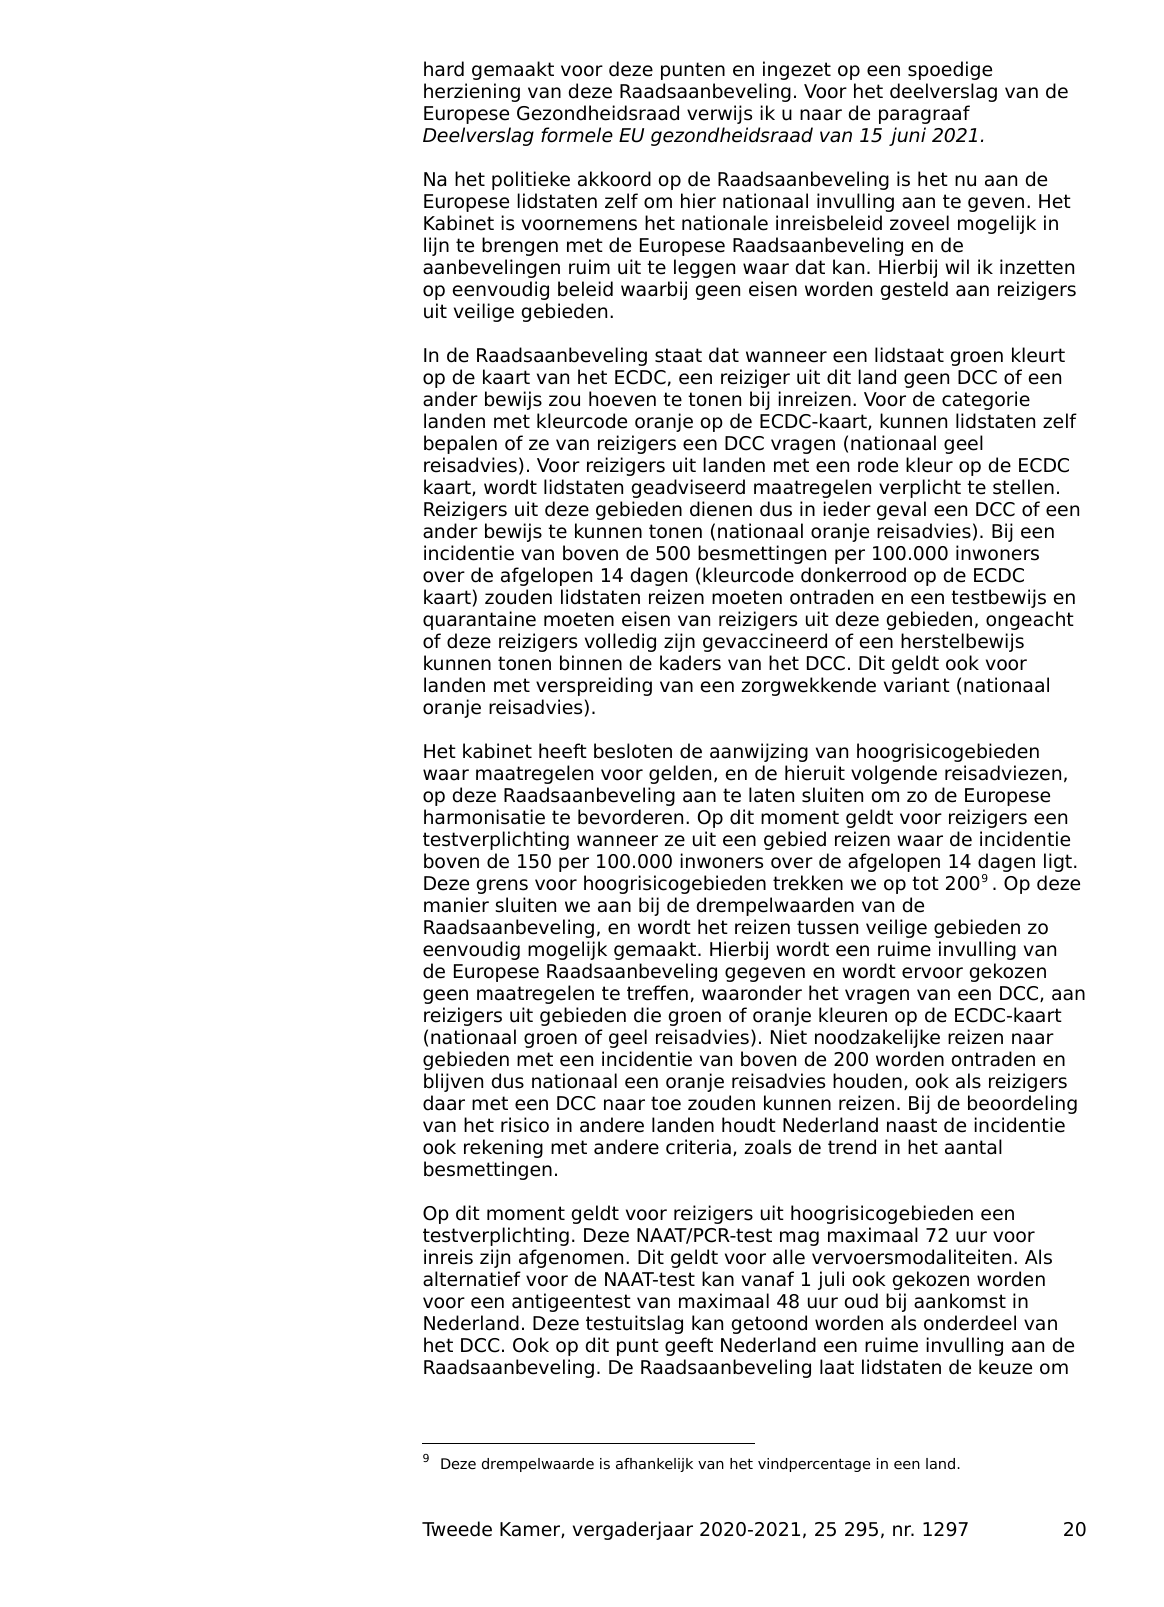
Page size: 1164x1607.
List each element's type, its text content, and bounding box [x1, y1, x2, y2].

text hard gemaakt voor deze punten en ingezet op een spoedige herziening van deze Raadsaanbeveling. Voor het deelverslag van de Europese Gezondheidsraad verwijs ik u naar de paragraaf Deelverslag formele EU gezondheidsraad van 15 juni 2021. [422, 59, 1087, 147]
text Op dit moment geldt voor reizigers uit hoogrisicogebieden een testverplichting. Deze NAAT/PCR-test mag maximaal 72 uur voor inreis zijn afgenomen. Dit geldt voor alle vervoersmodaliteiten. Als alternatief voor de NAAT-test kan vanaf 1 juli ook gekozen worden voor een antigeentest van maximaal 48 uur oud bij aankomst in Nederland. Deze testuitslag kan getoond worden als onderdeel van het DCC. Ook op dit punt geeft Nederland een ruime invulling aan de Raadsaanbeveling. De Raadsaanbeveling laat lidstaten de keuze om [422, 1203, 1087, 1379]
text Het kabinet heeft besloten de aanwijzing van hoogrisicogebieden waar maatregelen voor gelden, en de hieruit volgende reisadviezen, op deze Raadsaanbeveling aan te laten sluiten om zo de Europese harmonisatie te bevorderen. Op dit moment geldt voor reizigers een testverplichting wanneer ze uit een gebied reizen waar de incidentie boven de 150 per 100.000 inwoners over de afgelopen 14 dagen ligt. Deze grens voor hoogrisicogebieden trekken we op tot 200. Op deze manier sluiten we aan bij de drempelwaarden van de Raadsaanbeveling, en wordt het reizen tussen veilige gebieden zo eenvoudig mogelijk gemaakt. Hierbij wordt een ruime invulling van de Europese Raadsaanbeveling gegeven en wordt ervoor gekozen geen maatregelen te treffen, waaronder het vragen van een DCC, aan reizigers uit gebieden die groen of oranje kleuren op de ECDC-kaart (nationaal groen of geel reisadvies). Niet noodzakelijke reizen naar gebieden met een incidentie van boven de 200 worden ontraden en blijven dus nationaal een oranje reisadvies houden, ook als reizigers daar met een DCC naar toe zouden kunnen reizen. Bij de beoordeling van het risico in andere landen houdt Nederland naast de incidentie ook rekening met andere criteria, zoals de trend in het aantal besmettingen. [422, 741, 1087, 1181]
text Deze drempelwaarde is afhankelijk van het vindpercentage in een land. [422, 1452, 1087, 1474]
text In de Raadsaanbeveling staat dat wanneer een lidstaat groen kleurt op de kaart van het ECDC, een reiziger uit dit land geen DCC of een ander bewijs zou hoeven te tonen bij inreizen. Voor de categorie landen met kleurcode oranje op de ECDC-kaart, kunnen lidstaten zelf bepalen of ze van reizigers een DCC vragen (nationaal geel reisadvies). Voor reizigers uit landen met een rode kleur op de ECDC kaart, wordt lidstaten geadviseerd maatregelen verplicht te stellen. Reizigers uit deze gebieden dienen dus in ieder geval een DCC of een ander bewijs te kunnen tonen (nationaal oranje reisadvies). Bij een incidentie van boven de 500 besmettingen per 100.000 inwoners over de afgelopen 14 dagen (kleurcode donkerrood op de ECDC kaart) zouden lidstaten reizen moeten ontraden en een testbewijs en quarantaine moeten eisen van reizigers uit deze gebieden, ongeacht of deze reizigers volledig zijn gevaccineerd of een herstelbewijs kunnen tonen binnen de kaders van het DCC. Dit geldt ook voor landen met verspreiding van een zorgwekkende variant (nationaal oranje reisadvies). [422, 345, 1087, 719]
text Na het politieke akkoord op de Raadsaanbeveling is het nu aan de Europese lidstaten zelf om hier nationaal invulling aan te geven. Het Kabinet is voornemens het nationale inreisbeleid zoveel mogelijk in lijn te brengen met de Europese Raadsaanbeveling en de aanbevelingen ruim uit te leggen waar dat kan. Hierbij wil ik inzetten op eenvoudig beleid waarbij geen eisen worden gesteld aan reizigers uit veilige gebieden. [422, 169, 1087, 323]
